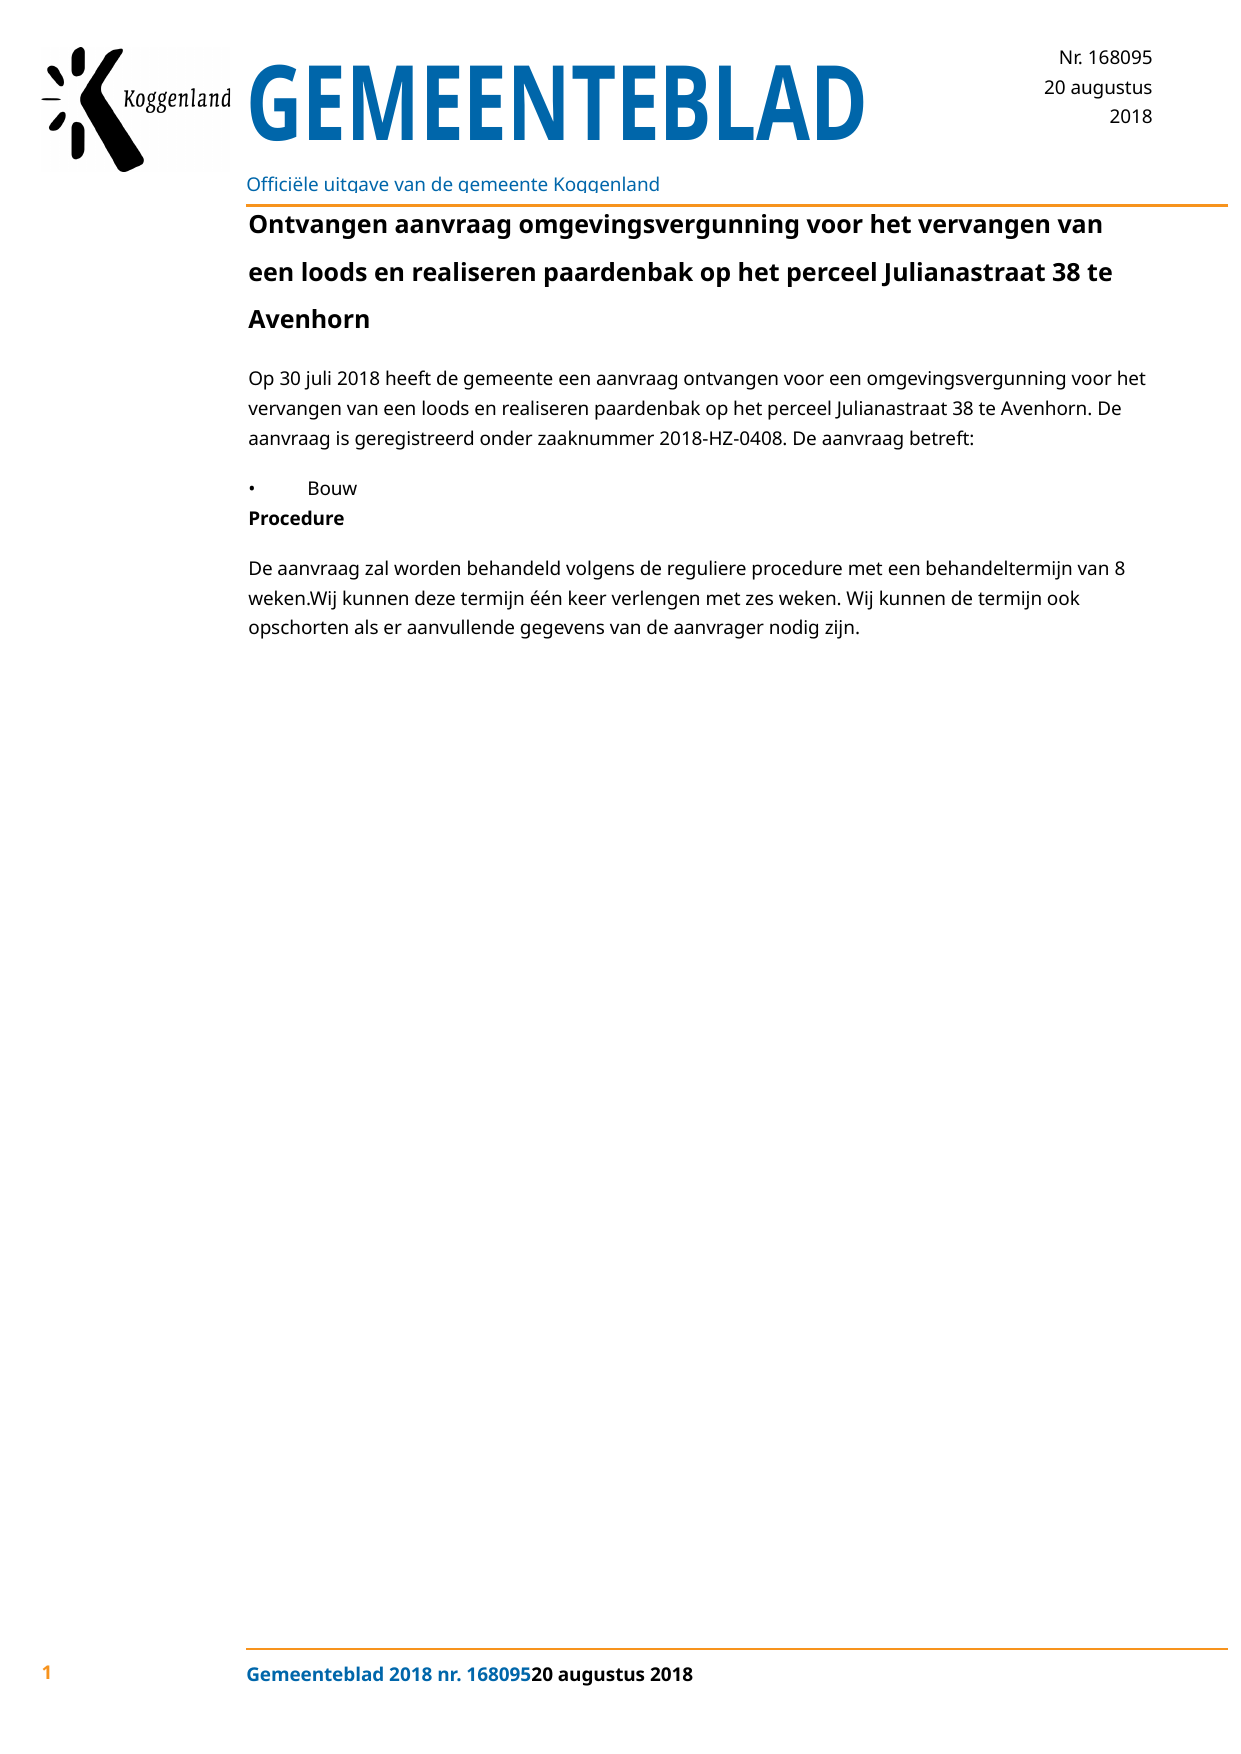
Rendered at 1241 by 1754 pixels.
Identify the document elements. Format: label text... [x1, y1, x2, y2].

picture [41, 47, 231, 172]
text De aanvraag zal worden behandeld volgens de reguliere procedure met een behandeltermijn van 8 weken.Wij kunnen deze termijn één keer verlengen met zes weken. Wij kunnen de termijn ook opschorten als er aanvullende gegevens van de aanvrager nodig zijn. [248, 555, 1152, 640]
list Bouw [248, 475, 1152, 501]
text Ontvangen aanvraag omgevingsvergunning voor het vervangen van een loods en realiseren paardenbak op het perceel Julianastraat 38 te Avenhorn [248, 207, 1152, 336]
text Procedure [248, 505, 1152, 530]
text Op 30 juli 2018 heeft de gemeente een aanvraag ontvangen voor een omgevingsvergunning voor het vervangen van een loods en realiseren paardenbak op het perceel Julianastraat 38 te Avenhorn. De aanvraag is geregistreerd onder zaaknummer 2018-HZ-0408. De aanvraag betreft: [248, 366, 1152, 450]
